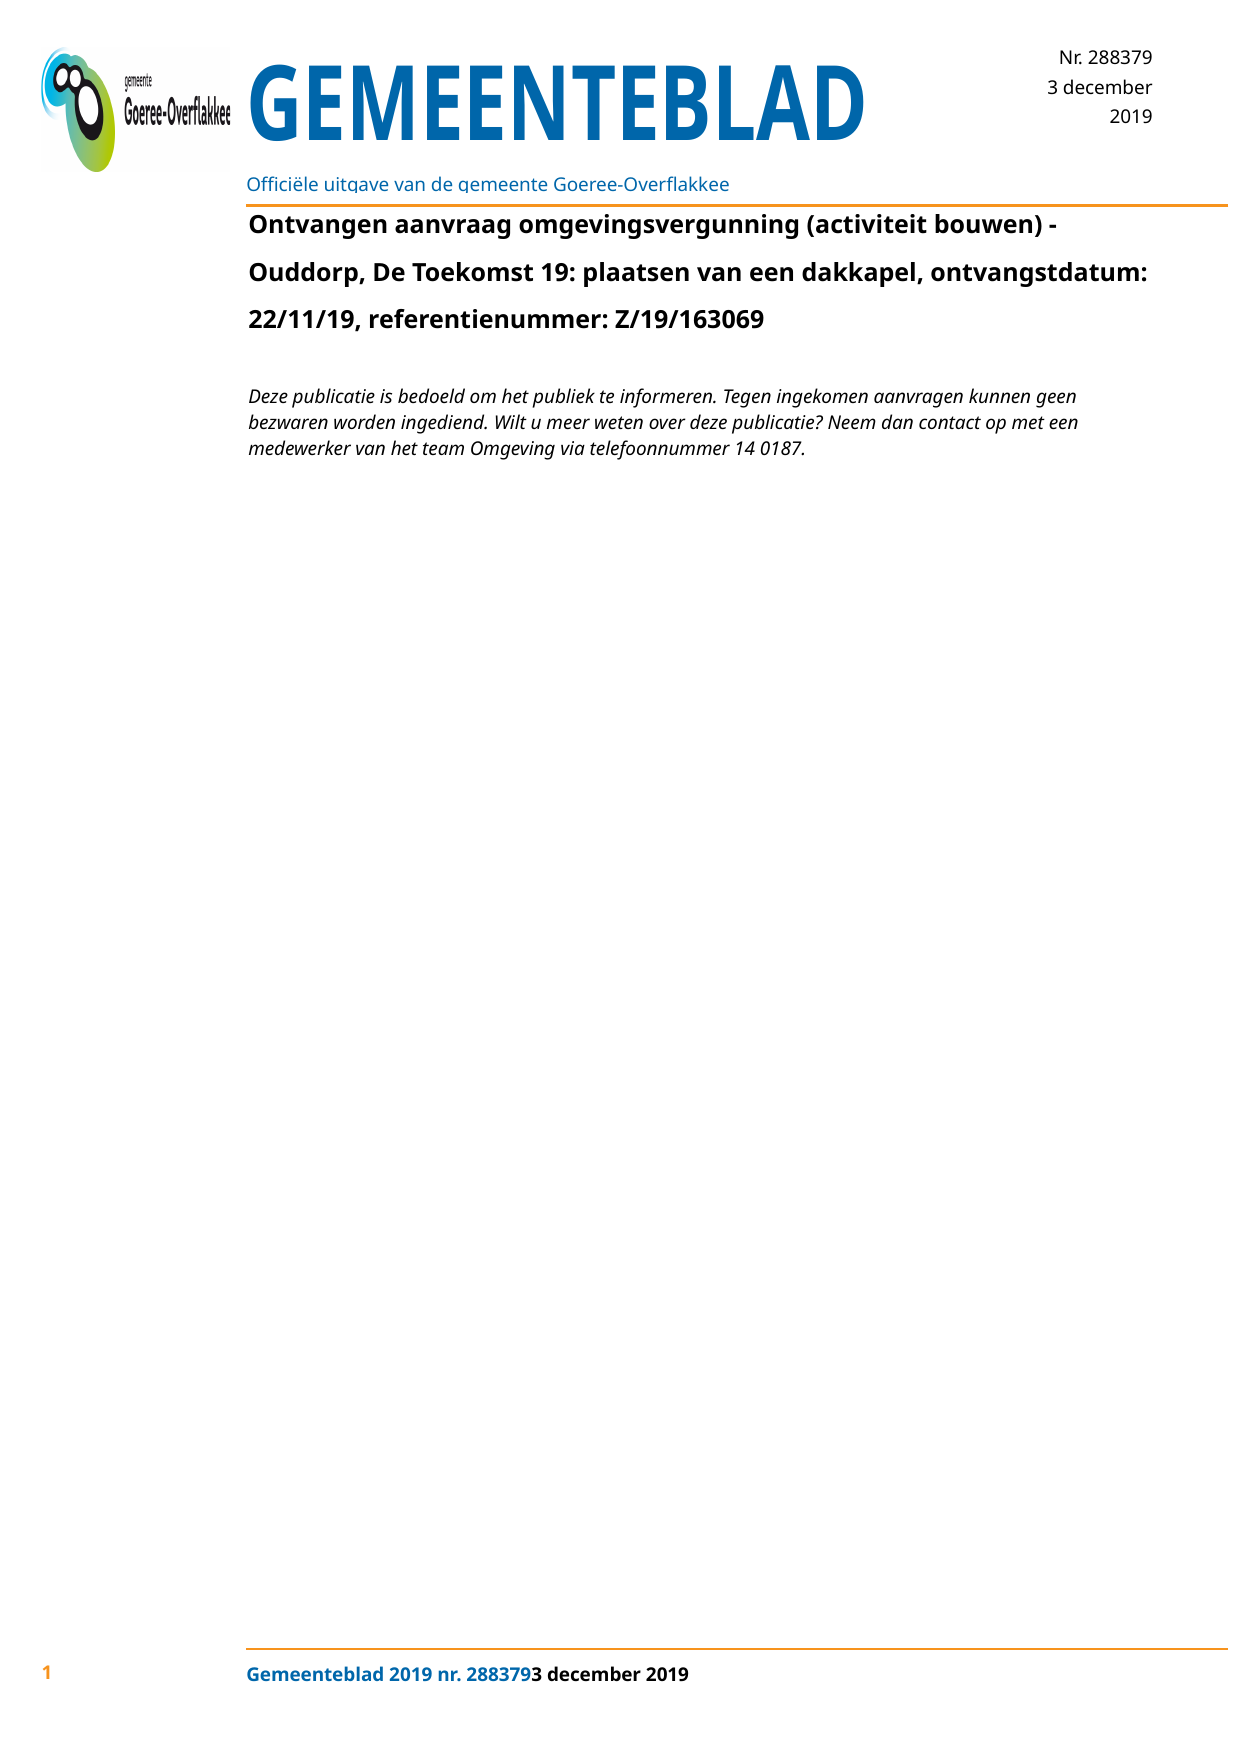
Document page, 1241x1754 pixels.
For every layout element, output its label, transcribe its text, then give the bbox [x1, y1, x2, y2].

text Ontvangen aanvraag omgevingsvergunning (activiteit bouwen) - Ouddorp, De Toekomst 19: plaatsen van een dakkapel, ontvangstdatum: 22/11/19, referentienummer: Z/19/163069 [248, 207, 1152, 336]
picture [41, 47, 231, 172]
text Deze publicatie is bedoeld om het publiek te informeren. Tegen ingekomen aanvragen kunnen geen bezwaren worden ingediend. Wilt u meer weten over deze publicatie? Neem dan contact op met een medewerker van het team Omgeving via telefoonnummer 14 0187. [248, 384, 1152, 461]
